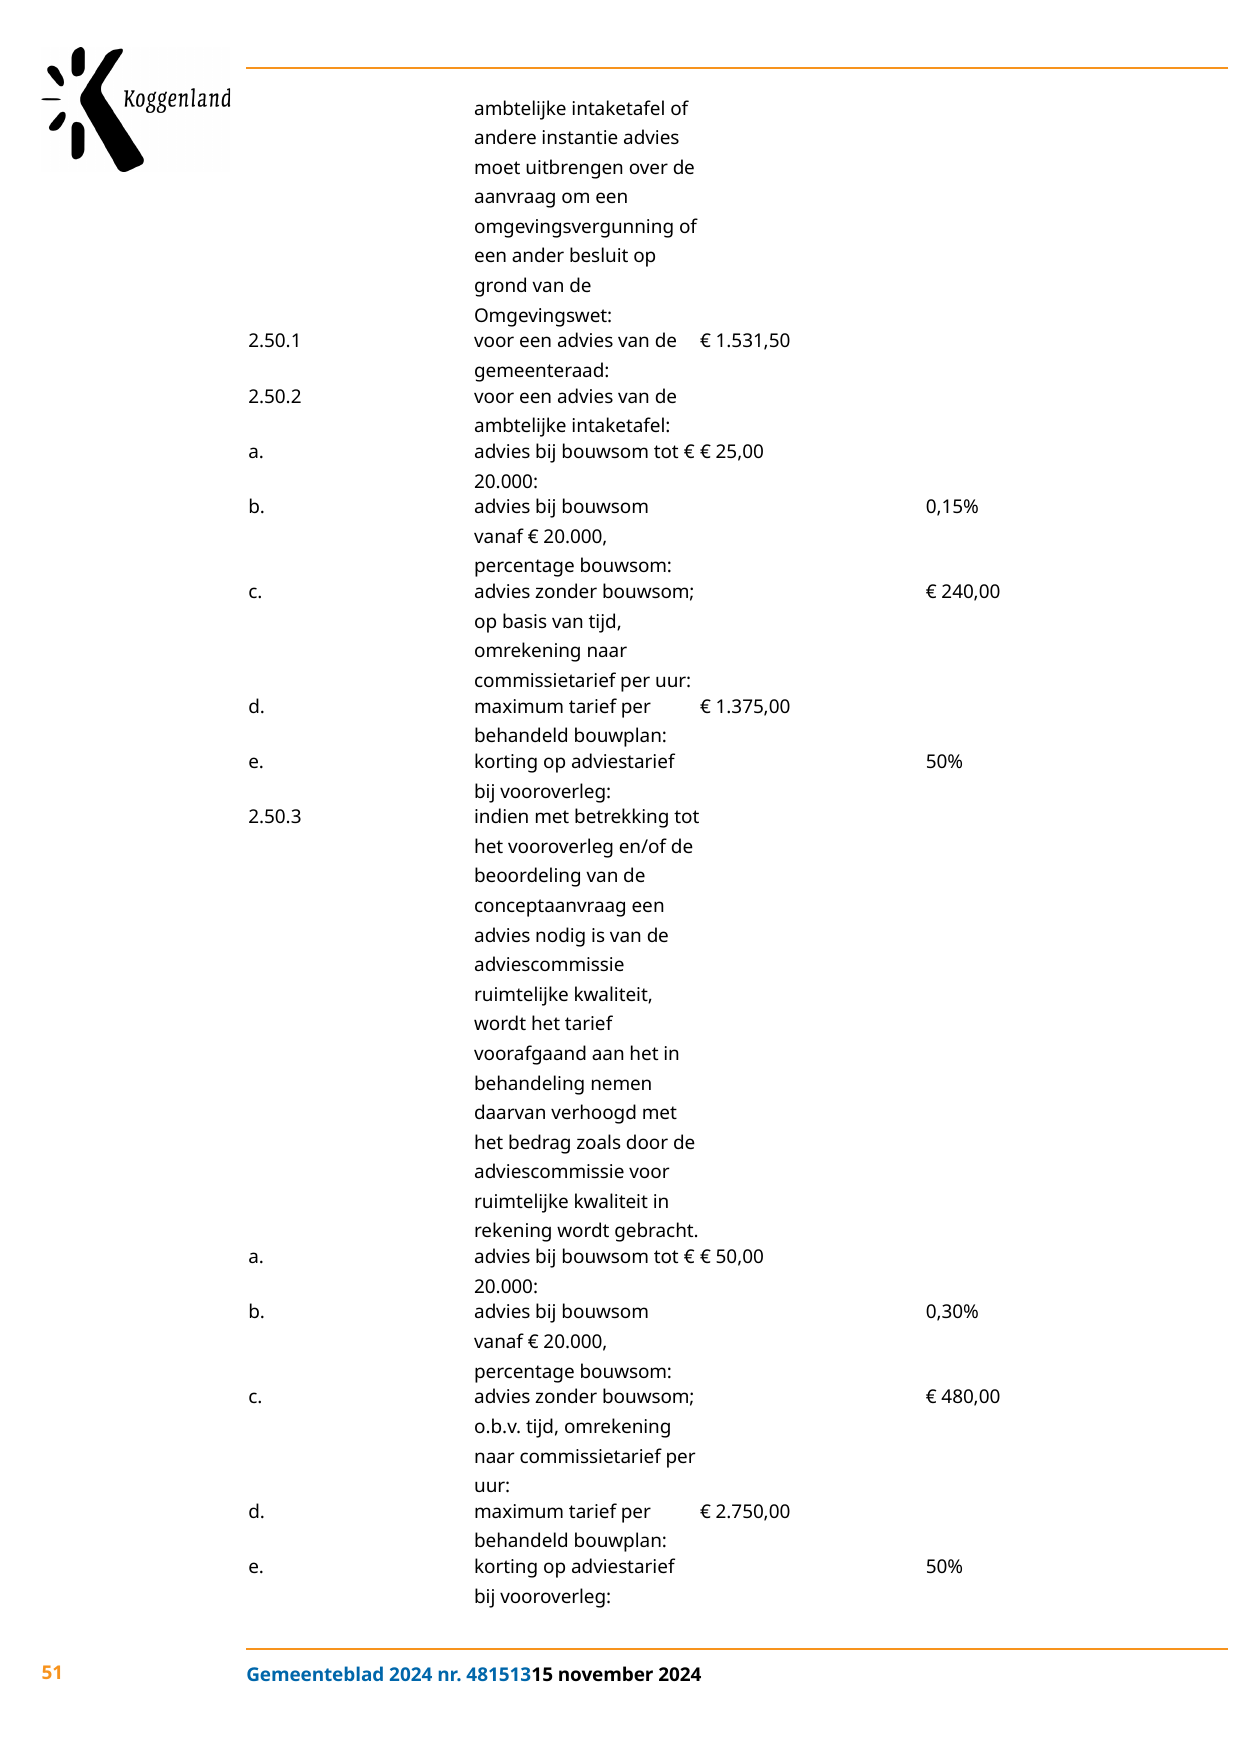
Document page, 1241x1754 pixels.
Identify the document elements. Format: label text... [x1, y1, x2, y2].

table_cell voor een advies van de gemeenteraad: [474, 328, 700, 383]
table_cell e. [248, 1554, 474, 1609]
table_cell [926, 438, 1152, 493]
table_cell [700, 1554, 926, 1609]
table_cell [926, 383, 1152, 438]
table_cell b. [248, 494, 474, 578]
table_cell € 1.375,00 [700, 693, 926, 748]
table_cell 0,30% [926, 1299, 1152, 1384]
table_cell maximum tarief per behandeld bouwplan: [474, 693, 700, 748]
table_cell [926, 328, 1152, 383]
table_cell advies zonder bouwsom; o.b.v. tijd, omrekening naar commissietarief per uur: [474, 1384, 700, 1498]
table_cell [700, 1384, 926, 1498]
table_cell b. [248, 1299, 474, 1384]
table_cell [700, 95, 926, 328]
table_cell [926, 693, 1152, 748]
table_cell [926, 1498, 1152, 1553]
table_cell a. [248, 1244, 474, 1299]
table_cell [700, 383, 926, 438]
table_cell [926, 804, 1152, 1243]
table_cell maximum tarief per behandeld bouwplan: [474, 1498, 700, 1553]
table_cell korting op adviestarief bij vooroverleg: [474, 748, 700, 803]
table_cell advies bij bouwsom tot € 20.000: [474, 1244, 700, 1299]
table_cell advies bij bouwsom tot € 20.000: [474, 438, 700, 493]
table_cell € 2.750,00 [700, 1498, 926, 1553]
table_cell [926, 95, 1152, 328]
table_cell [700, 494, 926, 578]
table_cell [700, 579, 926, 693]
table_cell [926, 1244, 1152, 1299]
table_cell € 25,00 [700, 438, 926, 493]
table_cell d. [248, 693, 474, 748]
table_cell 2.50.3 [248, 804, 474, 1243]
table_cell € 480,00 [926, 1384, 1152, 1498]
table_cell advies bij bouwsom vanaf € 20.000, percentage bouwsom: [474, 494, 700, 578]
table_cell c. [248, 579, 474, 693]
table_cell 2.50.1 [248, 328, 474, 383]
table_cell € 1.531,50 [700, 328, 926, 383]
table_cell [700, 1299, 926, 1384]
table_cell € 50,00 [700, 1244, 926, 1299]
table_cell [700, 748, 926, 803]
table_cell € 240,00 [926, 579, 1152, 693]
table_cell a. [248, 438, 474, 493]
table_cell [248, 95, 474, 328]
table_cell 50% [926, 748, 1152, 803]
table_cell 2.50.2 [248, 383, 474, 438]
table_cell advies bij bouwsom vanaf € 20.000, percentage bouwsom: [474, 1299, 700, 1384]
table_cell e. [248, 748, 474, 803]
table_cell c. [248, 1384, 474, 1498]
table_cell advies zonder bouwsom; op basis van tijd, omrekening naar commissietarief per uur: [474, 579, 700, 693]
table_cell ambtelijke intaketafel of andere instantie advies moet uitbrengen over de aanvraag om een omgevingsvergunning of een ander besluit op grond van de Omgevingswet: [474, 95, 700, 328]
table_cell 50% [926, 1554, 1152, 1609]
table_cell indien met betrekking tot het vooroverleg en/of de beoordeling van de conceptaanvraag een advies nodig is van de adviescommissie ruimtelijke kwaliteit, wordt het tarief voorafgaand aan het in behandeling nemen daarvan verhoogd met het bedrag zoals door de adviescommissie voor ruimtelijke kwaliteit in rekening wordt gebracht. [474, 804, 700, 1243]
picture [41, 47, 231, 172]
table_cell voor een advies van de ambtelijke intaketafel: [474, 383, 700, 438]
table_cell d. [248, 1498, 474, 1553]
table_cell [700, 804, 926, 1243]
table_cell korting op adviestarief bij vooroverleg: [474, 1554, 700, 1609]
table_cell 0,15% [926, 494, 1152, 578]
